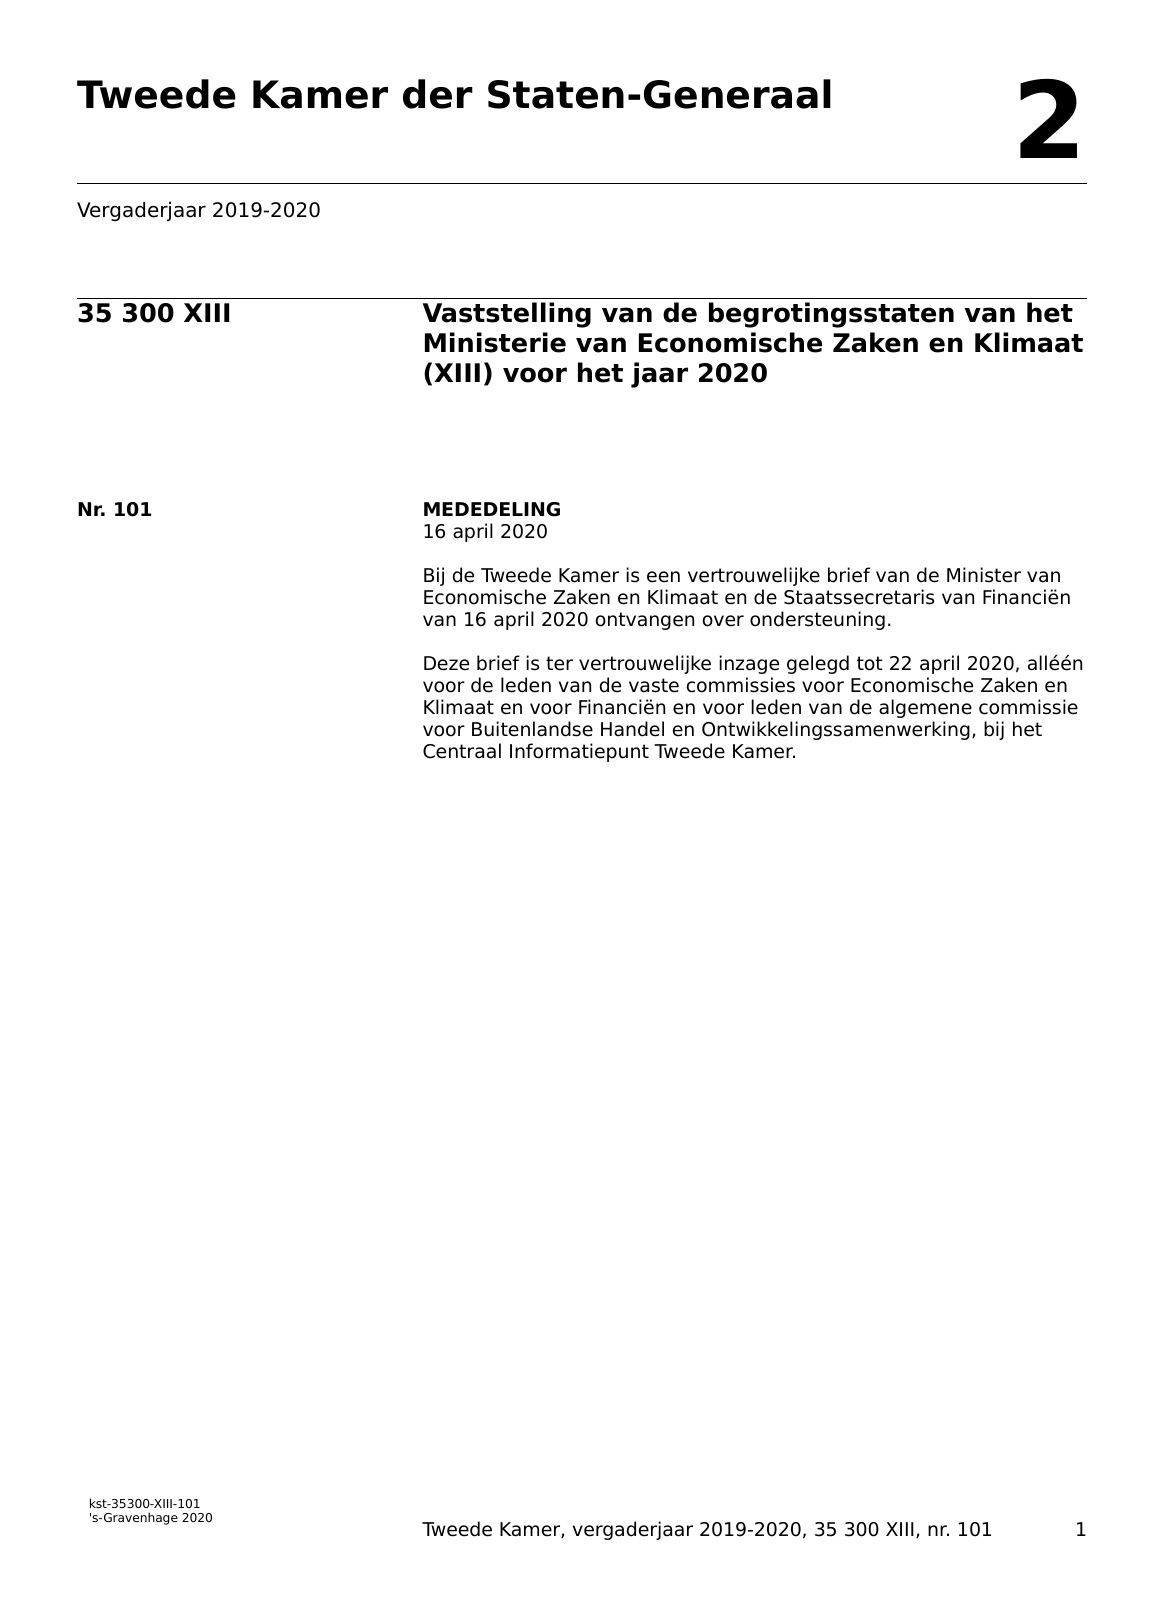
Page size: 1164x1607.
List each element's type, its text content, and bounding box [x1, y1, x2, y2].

table_header Tweede Kamer der Staten-Generaal [77, 59, 886, 183]
text 16 april 2020 [422, 521, 1087, 543]
text Deze brief is ter vertrouwelijke inzage gelegd tot 22 april 2020, alléén voor de leden van de vaste commissies voor Economische Zaken en Klimaat en voor Financiën en voor leden van de algemene commissie voor Buitenlandse Handel en Ontwikkelingssamenwerking, bij het Centraal Informatiepunt Tweede Kamer. [422, 653, 1087, 763]
text kst-35300-XIII-101 [88, 1497, 323, 1511]
table_cell Vergaderjaar 2019-2020 [77, 184, 1087, 298]
subtitle 35 300 XIII Vaststelling van de begrotingsstaten van het Ministerie van Economische Zaken en Klimaat (XIII) voor het jaar 2020 [77, 299, 1087, 388]
table_header 2 [886, 59, 1087, 183]
text Bij de Tweede Kamer is een vertrouwelijke brief van de Minister van Economische Zaken en Klimaat en de Staatssecretaris van Financiën van 16 april 2020 ontvangen over ondersteuning. [422, 565, 1087, 631]
text 's-Gravenhage 2020 [88, 1511, 323, 1525]
subtitle Nr. 101 MEDEDELING [77, 499, 1087, 521]
